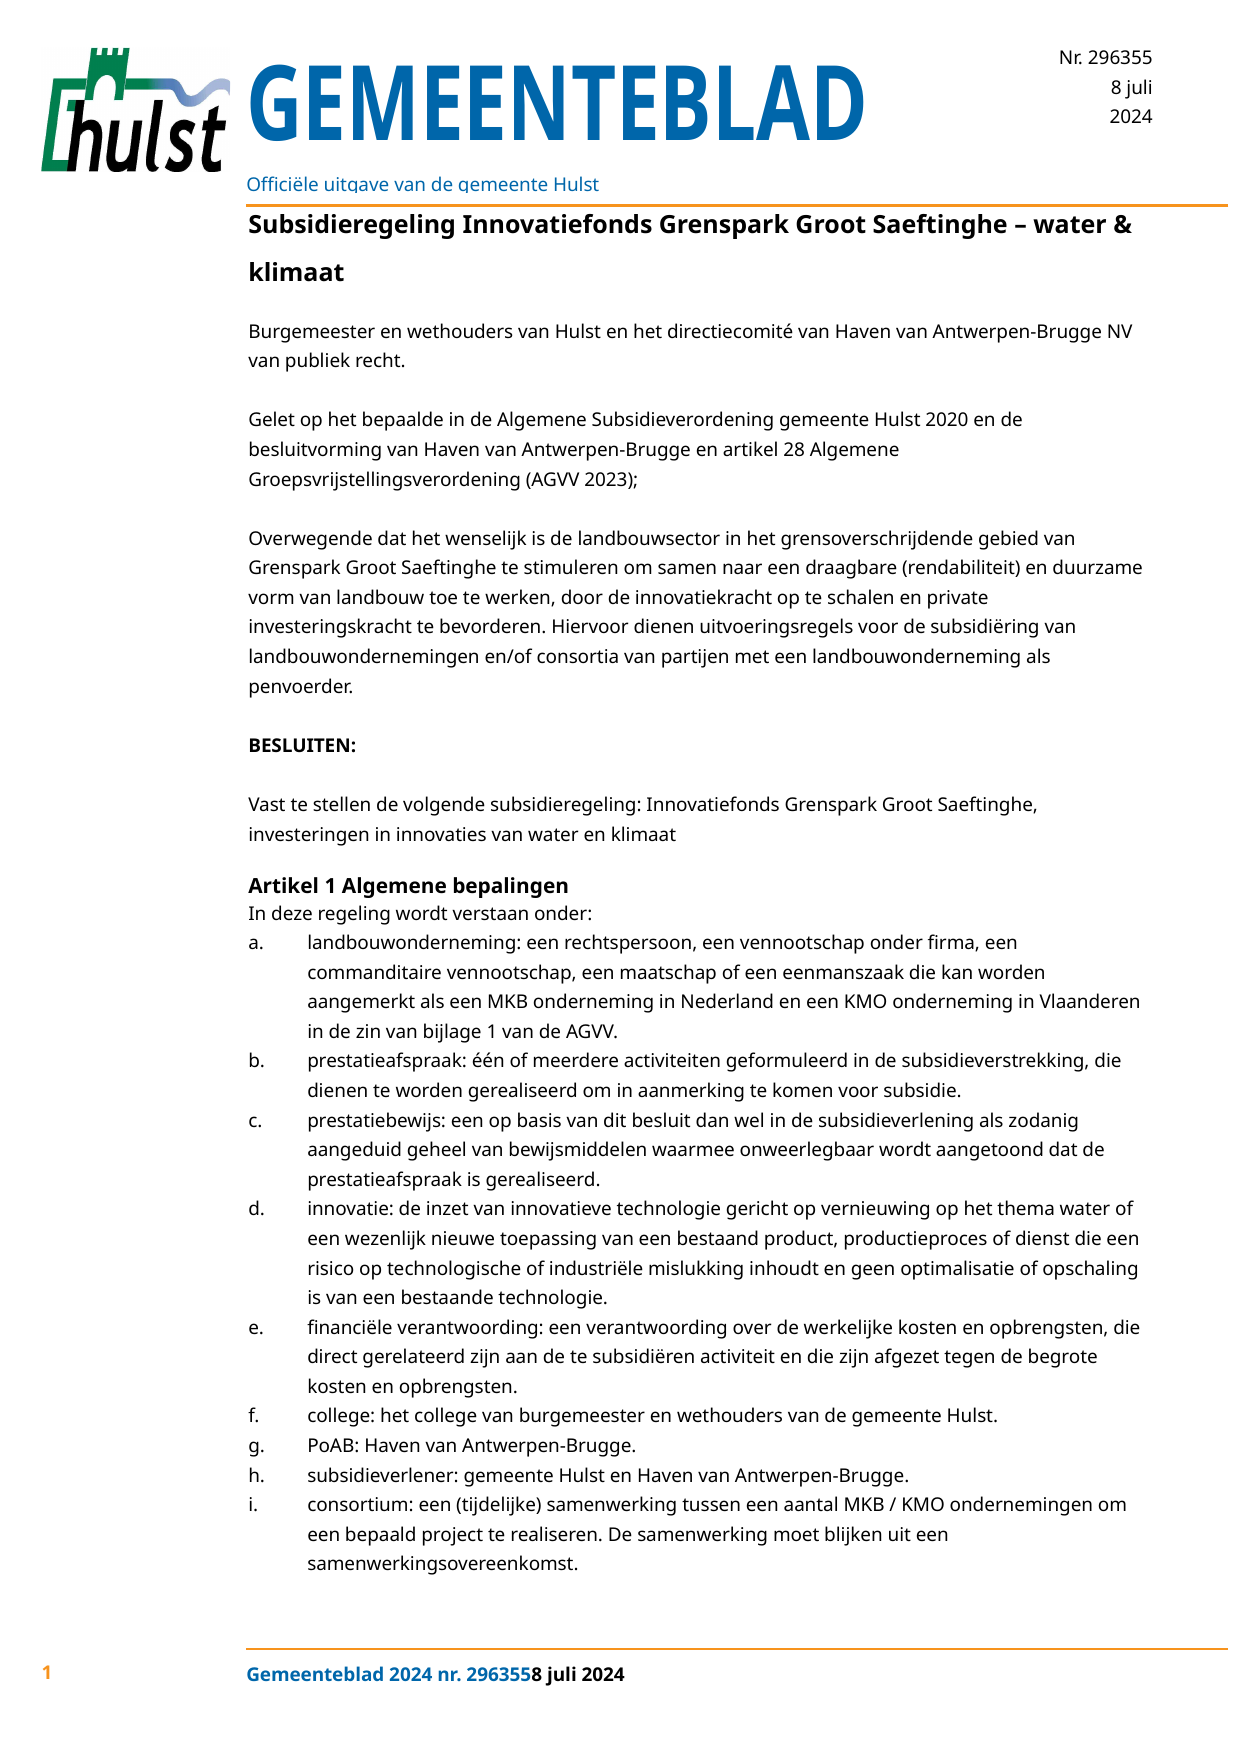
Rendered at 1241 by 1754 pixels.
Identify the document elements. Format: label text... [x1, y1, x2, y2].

list financiële verantwoording: een verantwoording over de werkelijke kosten en opbrengsten, die direct gerelateerd zijn aan de te subsidiëren activiteit en die zijn afgezet tegen de begrote kosten en opbrengsten. [248, 1314, 1152, 1399]
text Gelet op het bepaalde in de Algemene Subsidieverordening gemeente Hulst 2020 en de besluitvorming van Haven van Antwerpen-Brugge en artikel 28 Algemene Groepsvrijstellingsverordening (AGVV 2023); [248, 407, 1152, 492]
text Subsidieregeling Innovatiefonds Grenspark Groot Saeftinghe – water & klimaat [248, 207, 1152, 288]
text Burgemeester en wethouders van Hulst en het directiecomité van Haven van Antwerpen-Brugge NV van publiek recht. [248, 318, 1152, 373]
list college: het college van burgemeester en wethouders van de gemeente Hulst. [248, 1403, 1152, 1428]
list innovatie: de inzet van innovatieve technologie gericht op vernieuwing op het thema water of een wezenlijk nieuwe toepassing van een bestaand product, productieproces of dienst die een risico op technologische of industriële mislukking inhoudt en geen optimalisatie of opschaling is van een bestaande technologie. [248, 1196, 1152, 1310]
picture [41, 47, 231, 172]
list PoAB: Haven van Antwerpen-Brugge. [248, 1432, 1152, 1458]
list consortium: een (tijdelijke) samenwerking tussen een aantal MKB / KMO ondernemingen om een bepaald project te realiseren. De samenwerking moet blijken uit een samenwerkingsovereenkomst. [248, 1491, 1152, 1576]
text Overwegende dat het wenselijk is de landbouwsector in het grensoverschrijdende gebied van Grenspark Groot Saeftinghe te stimuleren om samen naar een draagbare (rendabiliteit) en duurzame vorm van landbouw toe te werken, door de innovatiekracht op te schalen en private investeringskracht te bevorderen. Hiervoor dienen uitvoeringsregels voor de subsidiëring van landbouwondernemingen en/of consortia van partijen met een landbouwonderneming als penvoerder. [248, 525, 1152, 699]
list subsidieverlener: gemeente Hulst en Haven van Antwerpen-Brugge. [248, 1462, 1152, 1487]
text Artikel 1 Algemene bepalingen [248, 871, 1152, 900]
text In deze regeling wordt verstaan onder: [248, 900, 1152, 925]
text Vast te stellen de volgende subsidieregeling: Innovatiefonds Grenspark Groot Saeftinghe, investeringen in innovaties van water en klimaat [248, 791, 1152, 847]
list prestatieafspraak: één of meerdere activiteiten geformuleerd in de subsidieverstrekking, die dienen te worden gerealiseerd om in aanmerking te komen voor subsidie. [248, 1048, 1152, 1103]
list landbouwonderneming: een rechtspersoon, een vennootschap onder firma, een commanditaire vennootschap, een maatschap of een eenmanszaak die kan worden aangemerkt als een MKB onderneming in Nederland en een KMO onderneming in Vlaanderen in de zin van bijlage 1 van de AGVV. [248, 929, 1152, 1044]
text BESLUITEN: [248, 732, 1152, 758]
list prestatiebewijs: een op basis van dit besluit dan wel in de subsidieverlening als zodanig aangeduid geheel van bewijsmiddelen waarmee onweerlegbaar wordt aangetoond dat de prestatieafspraak is gerealiseerd. [248, 1107, 1152, 1192]
